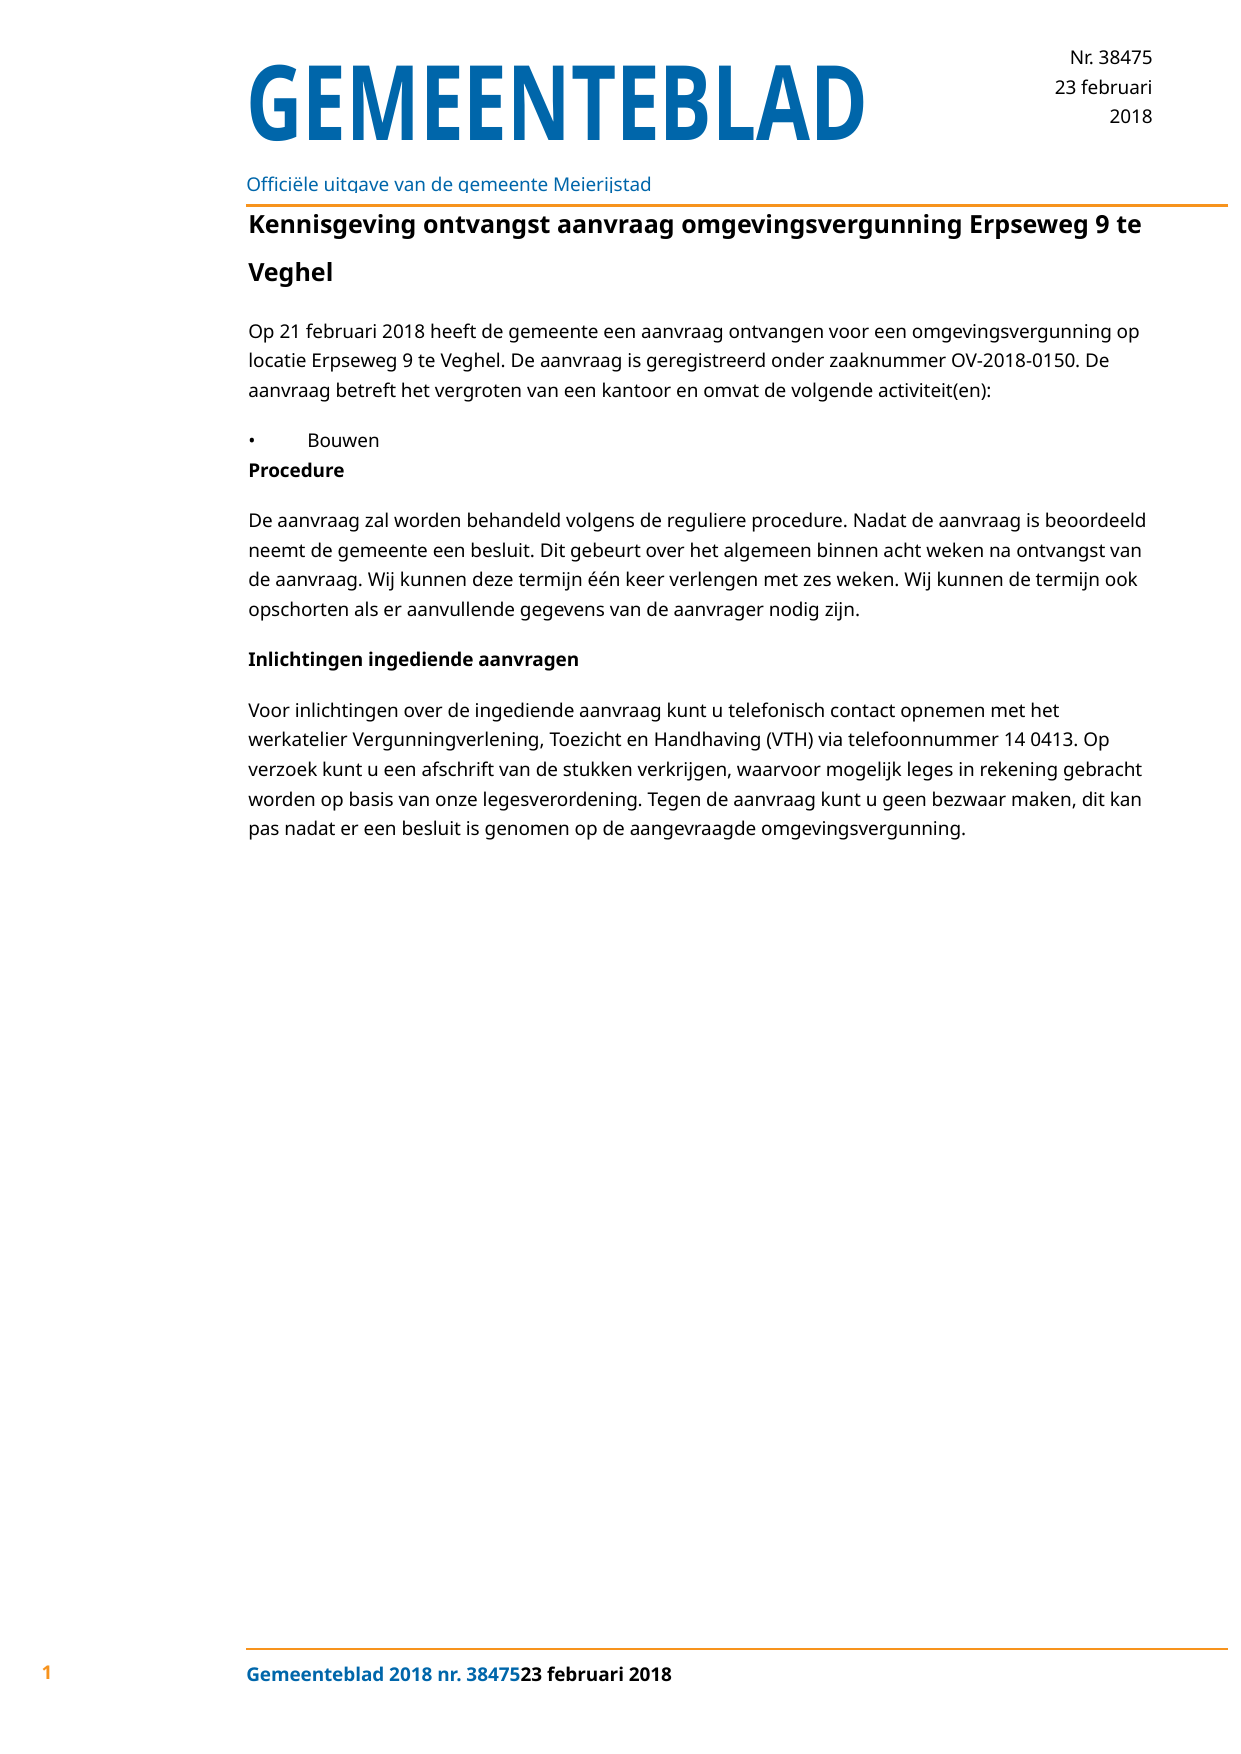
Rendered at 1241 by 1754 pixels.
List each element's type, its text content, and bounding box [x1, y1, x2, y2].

text Voor inlichtingen over de ingediende aanvraag kunt u telefonisch contact opnemen met het werkatelier Vergunningverlening, Toezicht en Handhaving (VTH) via telefoonnummer 14 0413. Op verzoek kunt u een afschrift van de stukken verkrijgen, waarvoor mogelijk leges in rekening gebracht worden op basis van onze legesverordening. Tegen de aanvraag kunt u geen bezwaar maken, dit kan pas nadat er een besluit is genomen op de aangevraagde omgevingsvergunning. [248, 697, 1152, 841]
text Procedure [248, 457, 1152, 483]
text Kennisgeving ontvangst aanvraag omgevingsvergunning Erpseweg 9 te Veghel [248, 207, 1152, 288]
text Inlichtingen ingediende aanvragen [248, 647, 1152, 672]
text Op 21 februari 2018 heeft de gemeente een aanvraag ontvangen voor een omgevingsvergunning op locatie Erpseweg 9 te Veghel. De aanvraag is geregistreerd onder zaaknummer OV-2018-0150. De aanvraag betreft het vergroten van een kantoor en omvat de volgende activiteit(en): [248, 318, 1152, 403]
list Bouwen [248, 427, 1152, 453]
picture [41, 47, 231, 172]
text De aanvraag zal worden behandeld volgens de reguliere procedure. Nadat de aanvraag is beoordeeld neemt de gemeente een besluit. Dit gebeurt over het algemeen binnen acht weken na ontvangst van de aanvraag. Wij kunnen deze termijn één keer verlengen met zes weken. Wij kunnen de termijn ook opschorten als er aanvullende gegevens van de aanvrager nodig zijn. [248, 507, 1152, 622]
